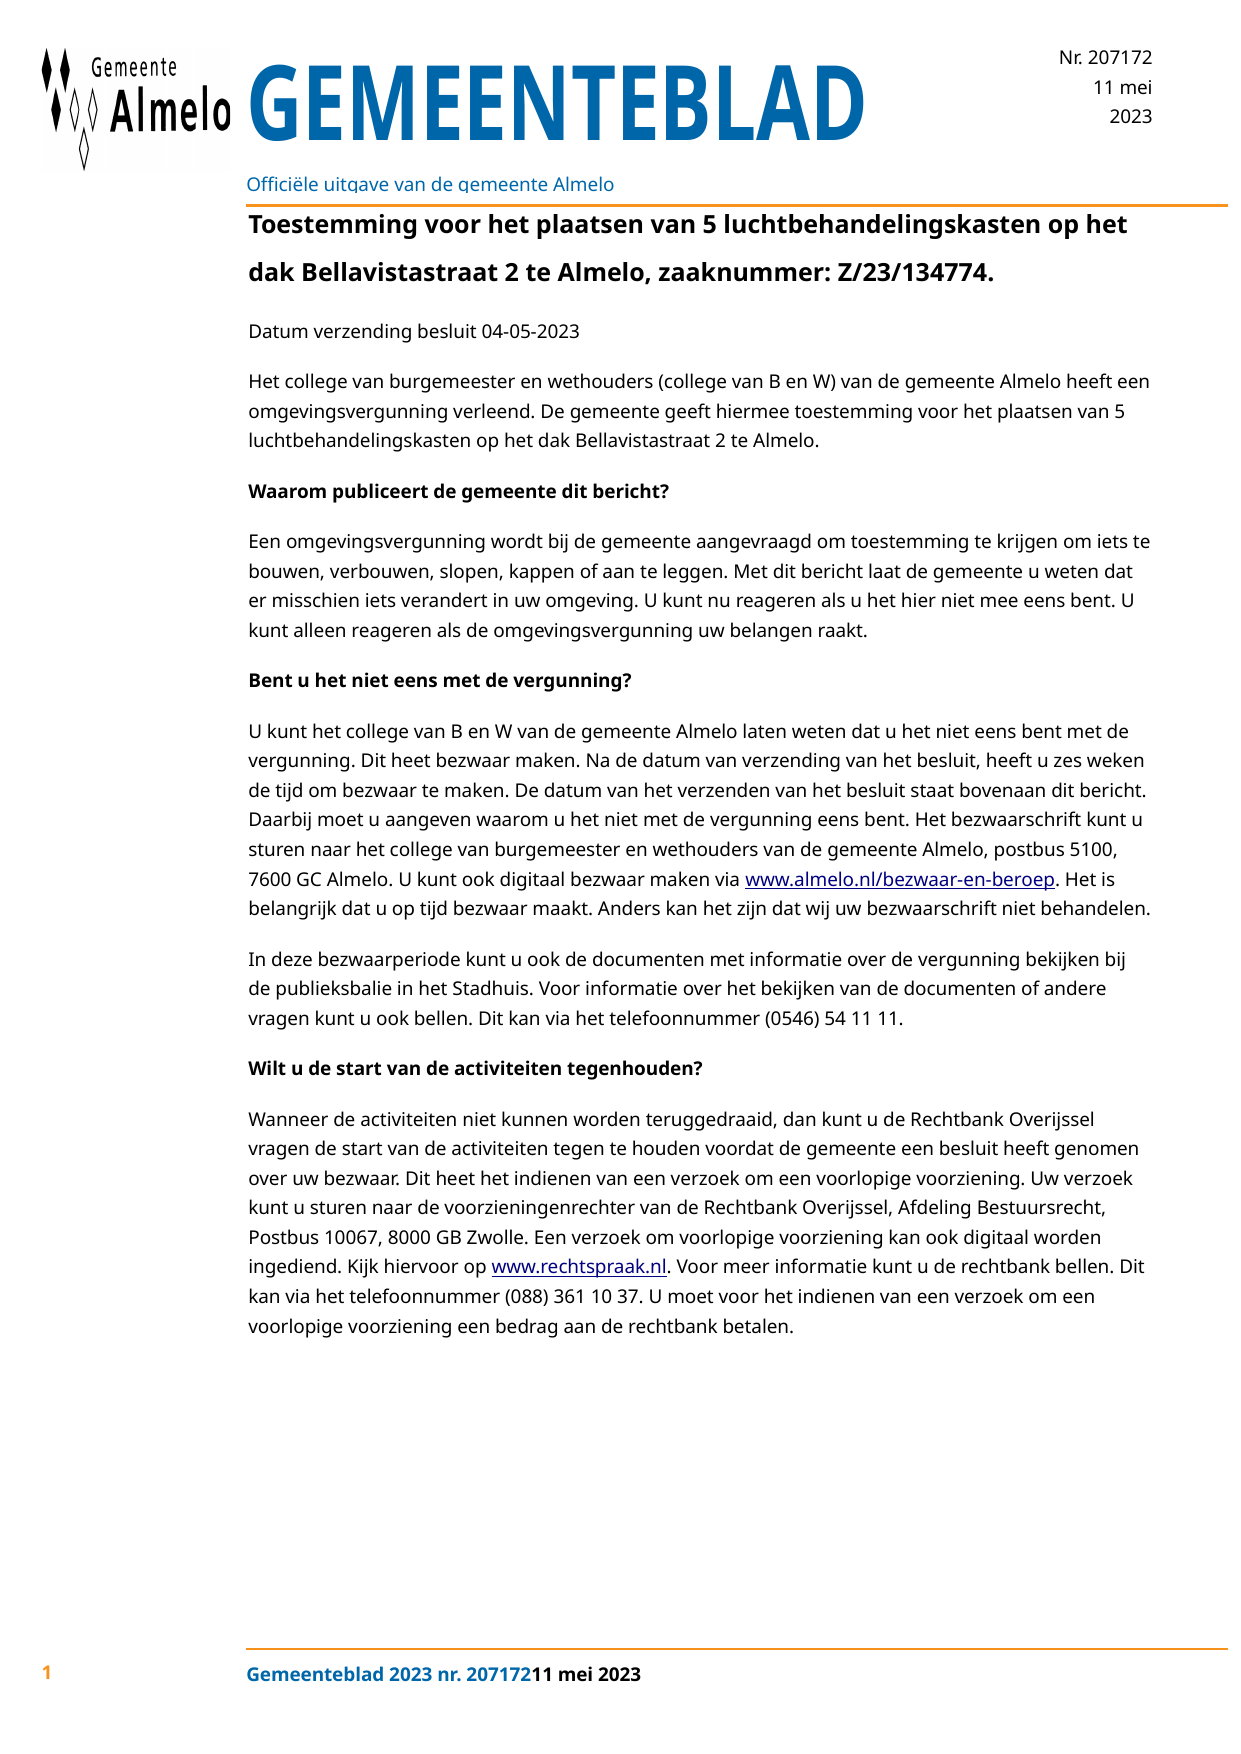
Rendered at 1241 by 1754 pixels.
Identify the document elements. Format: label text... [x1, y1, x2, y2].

text Het college van burgemeester en wethouders (college van B en W) van de gemeente Almelo heeft een omgevingsvergunning verleend. De gemeente geeft hiermee toestemming voor het plaatsen van 5 luchtbehandelingskasten op het dak Bellavistastraat 2 te Almelo. [248, 368, 1152, 453]
text Waarom publiceert de gemeente dit bericht? [248, 478, 1152, 504]
text U kunt het college van B en W van de gemeente Almelo laten weten dat u het niet eens bent met de vergunning. Dit heet bezwaar maken. Na de datum van verzending van het besluit, heeft u zes weken de tijd om bezwaar te maken. De datum van het verzenden van het besluit staat bovenaan dit bericht. Daarbij moet u aangeven waarom u het niet met de vergunning eens bent. Het bezwaarschrift kunt u sturen naar het college van burgemeester en wethouders van de gemeente Almelo, postbus 5100, 7600 GC Almelo. U kunt ook digitaal bezwaar maken via www.almelo.nl/bezwaar-en-beroep. Het is belangrijk dat u op tijd bezwaar maakt. Anders kan het zijn dat wij uw bezwaarschrift niet behandelen. [248, 718, 1152, 921]
text Toestemming voor het plaatsen van 5 luchtbehandelingskasten op het dak Bellavistastraat 2 te Almelo, zaaknummer: Z/23/134774. [248, 207, 1152, 288]
text Een omgevingsvergunning wordt bij de gemeente aangevraagd om toestemming te krijgen om iets te bouwen, verbouwen, slopen, kappen of aan te leggen. Met dit bericht laat de gemeente u weten dat er misschien iets verandert in uw omgeving. U kunt nu reageren als u het hier niet mee eens bent. U kunt alleen reageren als de omgevingsvergunning uw belangen raakt. [248, 528, 1152, 643]
text Wanneer de activiteiten niet kunnen worden teruggedraaid, dan kunt u de Rechtbank Overijssel vragen de start van de activiteiten tegen te houden voordat de gemeente een besluit heeft genomen over uw bezwaar. Dit heet het indienen van een verzoek om een voorlopige voorziening. Uw verzoek kunt u sturen naar de voorzieningenrechter van de Rechtbank Overijssel, Afdeling Bestuursrecht, Postbus 10067, 8000 GB Zwolle. Een verzoek om voorlopige voorziening kan ook digitaal worden ingediend. Kijk hiervoor op www.rechtspraak.nl. Voor meer informatie kunt u de rechtbank bellen. Dit kan via het telefoonnummer (088) 361 10 37. U moet voor het indienen van een verzoek om een voorlopige voorziening een bedrag aan de rechtbank betalen. [248, 1106, 1152, 1339]
text Datum verzending besluit 04-05-2023 [248, 318, 1152, 344]
text Bent u het niet eens met de vergunning? [248, 667, 1152, 693]
picture [41, 47, 231, 172]
text Wilt u de start van de activiteiten tegenhouden? [248, 1055, 1152, 1081]
text In deze bezwaarperiode kunt u ook de documenten met informatie over de vergunning bekijken bij de publieksbalie in het Stadhuis. Voor informatie over het bekijken van de documenten of andere vragen kunt u ook bellen. Dit kan via het telefoonnummer (0546) 54 11 11. [248, 946, 1152, 1031]
